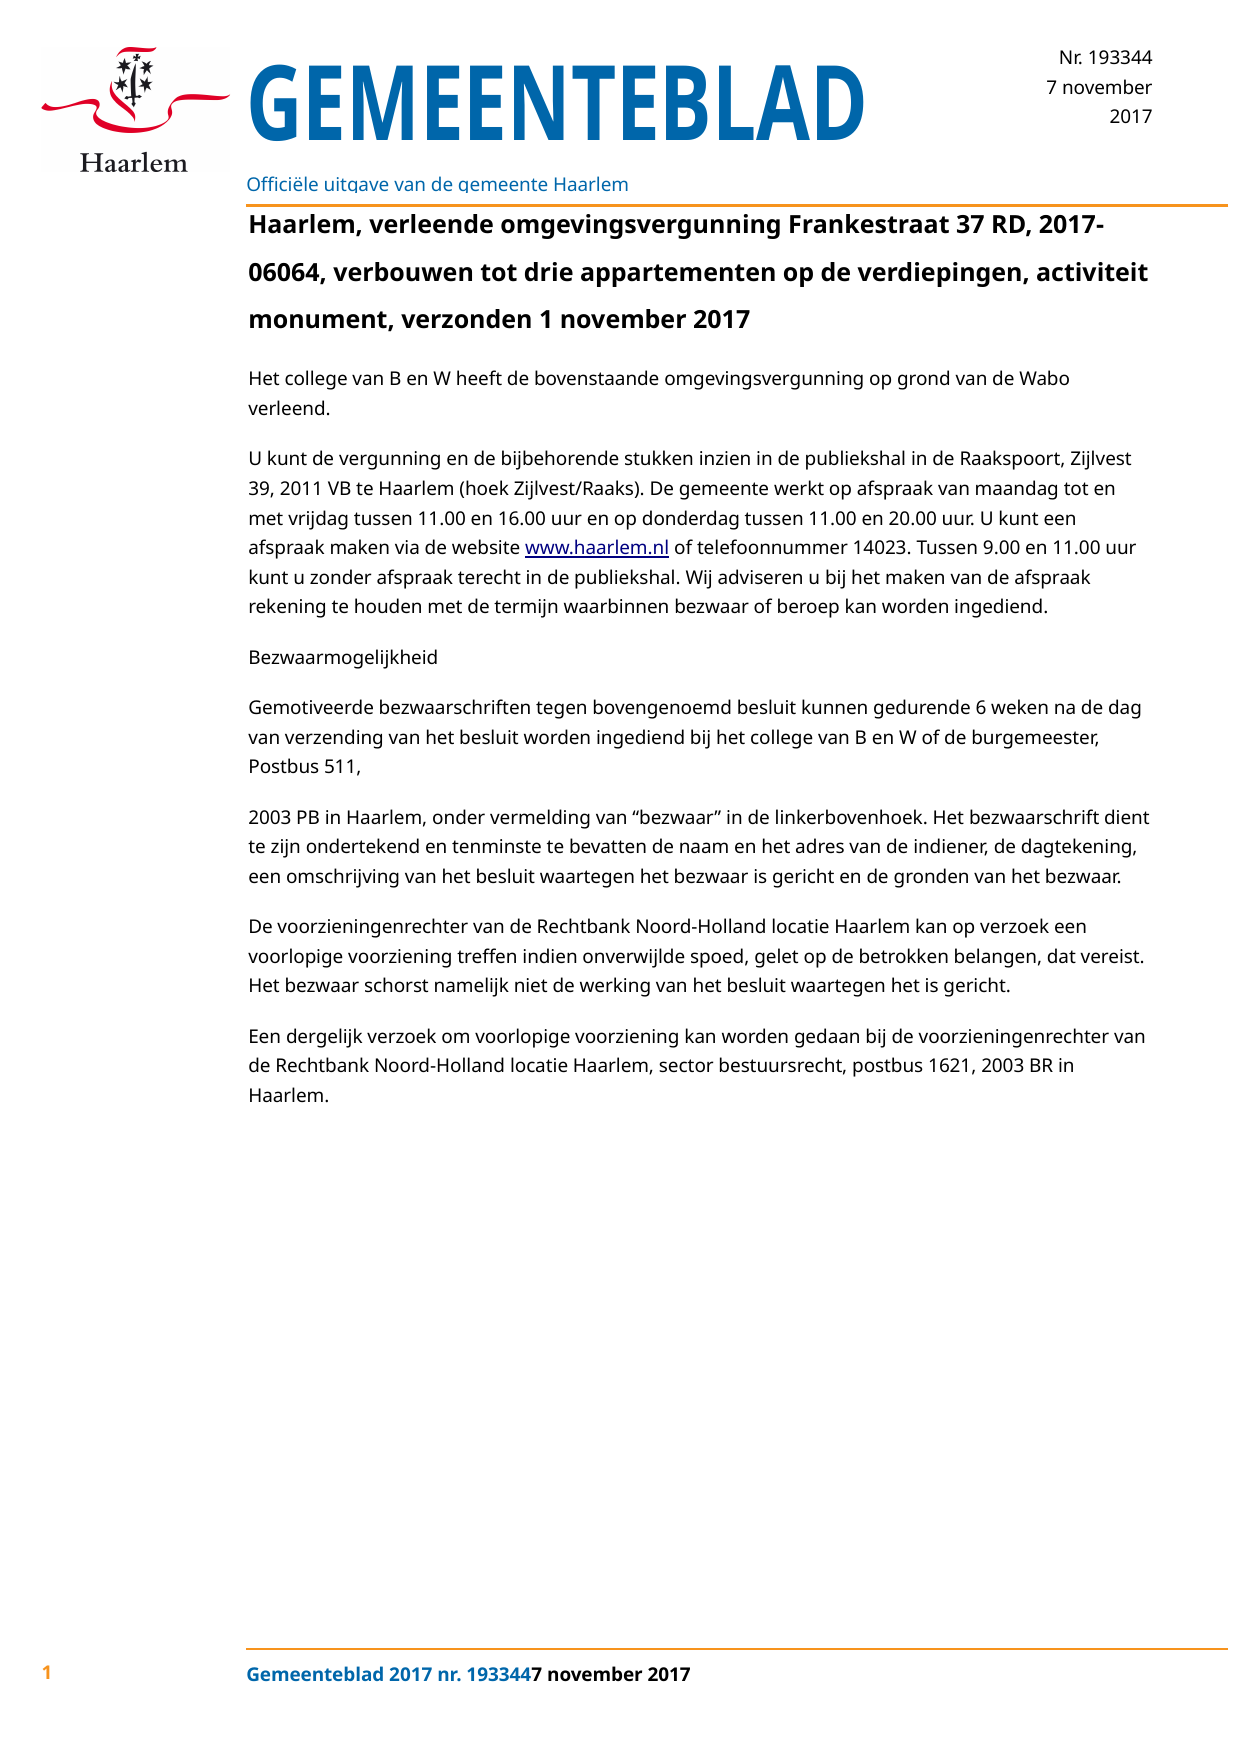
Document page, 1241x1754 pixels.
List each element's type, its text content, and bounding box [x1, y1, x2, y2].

text Het college van B en W heeft de bovenstaande omgevingsvergunning op grond van de Wabo verleend. [248, 366, 1152, 421]
text Gemotiveerde bezwaarschriften tegen bovengenoemd besluit kunnen gedurende 6 weken na de dag van verzending van het besluit worden ingediend bij het college van B en W of de burgemeester, Postbus 511, [248, 694, 1152, 779]
picture [41, 47, 231, 172]
text U kunt de vergunning en de bijbehorende stukken inzien in de publiekshal in de Raakspoort, Zijlvest 39, 2011 VB te Haarlem (hoek Zijlvest/Raaks). De gemeente werkt op afspraak van maandag tot en met vrijdag tussen 11.00 en 16.00 uur en op donderdag tussen 11.00 en 20.00 uur. U kunt een afspraak maken via de website www.haarlem.nl of telefoonnummer 14023. Tussen 9.00 en 11.00 uur kunt u zonder afspraak terecht in de publiekshal. Wij adviseren u bij het maken van de afspraak rekening te houden met de termijn waarbinnen bezwaar of beroep kan worden ingediend. [248, 446, 1152, 619]
text Bezwaarmogelijkheid [248, 644, 1152, 669]
text Een dergelijk verzoek om voorlopige voorziening kan worden gedaan bij de voorzieningenrechter van de Rechtbank Noord-Holland locatie Haarlem, sector bestuursrecht, postbus 1621, 2003 BR in Haarlem. [248, 1023, 1152, 1108]
text Haarlem, verleende omgevingsvergunning Frankestraat 37 RD, 2017-06064, verbouwen tot drie appartementen op de verdiepingen, activiteit monument, verzonden 1 november 2017 [248, 207, 1152, 336]
text 2003 PB in Haarlem, onder vermelding van “bezwaar” in de linkerbovenhoek. Het bezwaarschrift dient te zijn ondertekend en tenminste te bevatten de naam en het adres van de indiener, de dagtekening, een omschrijving van het besluit waartegen het bezwaar is gericht en de gronden van het bezwaar. [248, 804, 1152, 889]
text De voorzieningenrechter van de Rechtbank Noord-Holland locatie Haarlem kan op verzoek een voorlopige voorziening treffen indien onverwijlde spoed, gelet op de betrokken belangen, dat vereist. Het bezwaar schorst namelijk niet de werking van het besluit waartegen het is gericht. [248, 913, 1152, 998]
